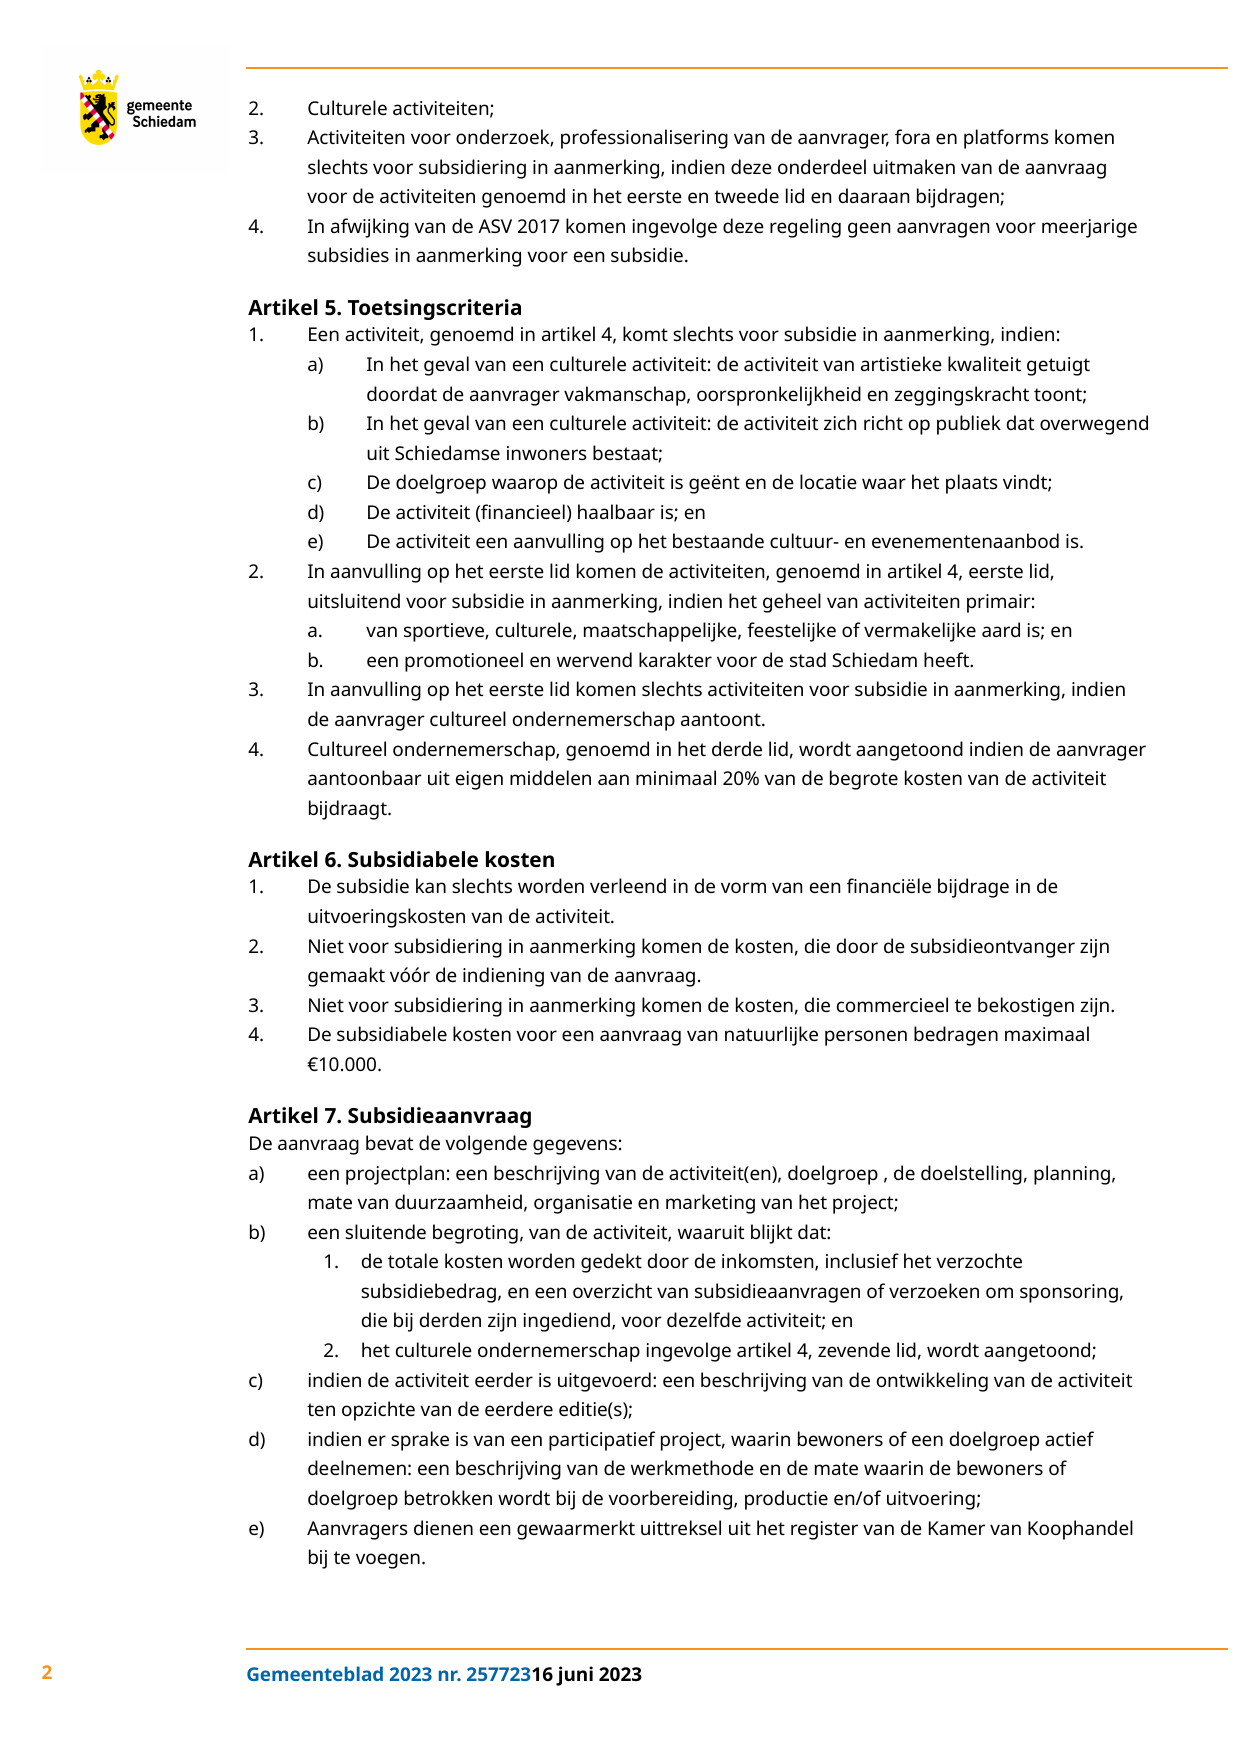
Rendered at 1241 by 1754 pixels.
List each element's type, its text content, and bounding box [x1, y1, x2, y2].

list In het geval van een culturele activiteit: de activiteit van artistieke kwaliteit getuigt doordat de aanvrager vakmanschap, oorspronkelijkheid en zeggingskracht toont; [307, 351, 1152, 406]
list In het geval van een culturele activiteit: de activiteit zich richt op publiek dat overwegend uit Schiedamse inwoners bestaat; [307, 410, 1152, 466]
list een promotioneel en wervend karakter voor de stad Schiedam heeft. [307, 647, 1152, 673]
list In aanvulling op het eerste lid komen de activiteiten, genoemd in artikel 4, eerste lid, uitsluitend voor subsidie in aanmerking, indien het geheel van activiteiten primair: [248, 558, 1152, 613]
list Niet voor subsidiering in aanmerking komen de kosten, die door de subsidieontvanger zijn gemaakt vóór de indiening van de aanvraag. [248, 933, 1152, 988]
list Culturele activiteiten; [248, 95, 1152, 121]
list De subsidiabele kosten voor een aanvraag van natuurlijke personen bedragen maximaal €10.000. [248, 1022, 1152, 1077]
text De aanvraag bevat de volgende gegevens: [248, 1130, 1152, 1156]
list De subsidie kan slechts worden verleend in de vorm van een financiële bijdrage in de uitvoeringskosten van de activiteit. [248, 874, 1152, 929]
list indien de activiteit eerder is uitgevoerd: een beschrijving van de ontwikkeling van de activiteit ten opzichte van de eerdere editie(s); [248, 1367, 1152, 1422]
picture [41, 47, 231, 172]
list een sluitende begroting, van de activiteit, waaruit blijkt dat: [248, 1219, 1152, 1244]
list Cultureel ondernemerschap, genoemd in het derde lid, wordt aangetoond indien de aanvrager aantoonbaar uit eigen middelen aan minimaal 20% van de begrote kosten van de activiteit bijdraagt. [248, 736, 1152, 821]
text Artikel 7. Subsidieaanvraag [248, 1102, 1152, 1130]
list In aanvulling op het eerste lid komen slechts activiteiten voor subsidie in aanmerking, indien de aanvrager cultureel ondernemerschap aantoont. [248, 677, 1152, 732]
list Een activiteit, genoemd in artikel 4, komt slechts voor subsidie in aanmerking, indien: [248, 322, 1152, 347]
list de totale kosten worden gedekt door de inkomsten, inclusief het verzochte subsidiebedrag, en een overzicht van subsidieaanvragen of verzoeken om sponsoring, die bij derden zijn ingediend, voor dezelfde activiteit; en [323, 1248, 1152, 1333]
list Niet voor subsidiering in aanmerking komen de kosten, die commercieel te bekostigen zijn. [248, 992, 1152, 1018]
text Artikel 6. Subsidiabele kosten [248, 845, 1152, 874]
list Aanvragers dienen een gewaarmerkt uittreksel uit het register van de Kamer van Koophandel bij te voegen. [248, 1515, 1152, 1570]
list van sportieve, culturele, maatschappelijke, feestelijke of vermakelijke aard is; en [307, 617, 1152, 643]
list In afwijking van de ASV 2017 komen ingevolge deze regeling geen aanvragen voor meerjarige subsidies in aanmerking voor een subsidie. [248, 213, 1152, 268]
list een projectplan: een beschrijving van de activiteit(en), doelgroep , de doelstelling, planning, mate van duurzaamheid, organisatie en marketing van het project; [248, 1160, 1152, 1215]
list De activiteit een aanvulling op het bestaande cultuur- en evenementenaanbod is. [307, 529, 1152, 554]
text Artikel 5. Toetsingscriteria [248, 293, 1152, 322]
list het culturele ondernemerschap ingevolge artikel 4, zevende lid, wordt aangetoond; [323, 1337, 1152, 1363]
list indien er sprake is van een participatief project, waarin bewoners of een doelgroep actief deelnemen: een beschrijving van de werkmethode en de mate waarin de bewoners of doelgroep betrokken wordt bij de voorbereiding, productie en/of uitvoering; [248, 1426, 1152, 1511]
list De doelgroep waarop de activiteit is geënt en de locatie waar het plaats vindt; [307, 469, 1152, 495]
list Activiteiten voor onderzoek, professionalisering van de aanvrager, fora en platforms komen slechts voor subsidiering in aanmerking, indien deze onderdeel uitmaken van de aanvraag voor de activiteiten genoemd in het eerste en tweede lid en daaraan bijdragen; [248, 124, 1152, 209]
list De activiteit (financieel) haalbaar is; en [307, 499, 1152, 525]
